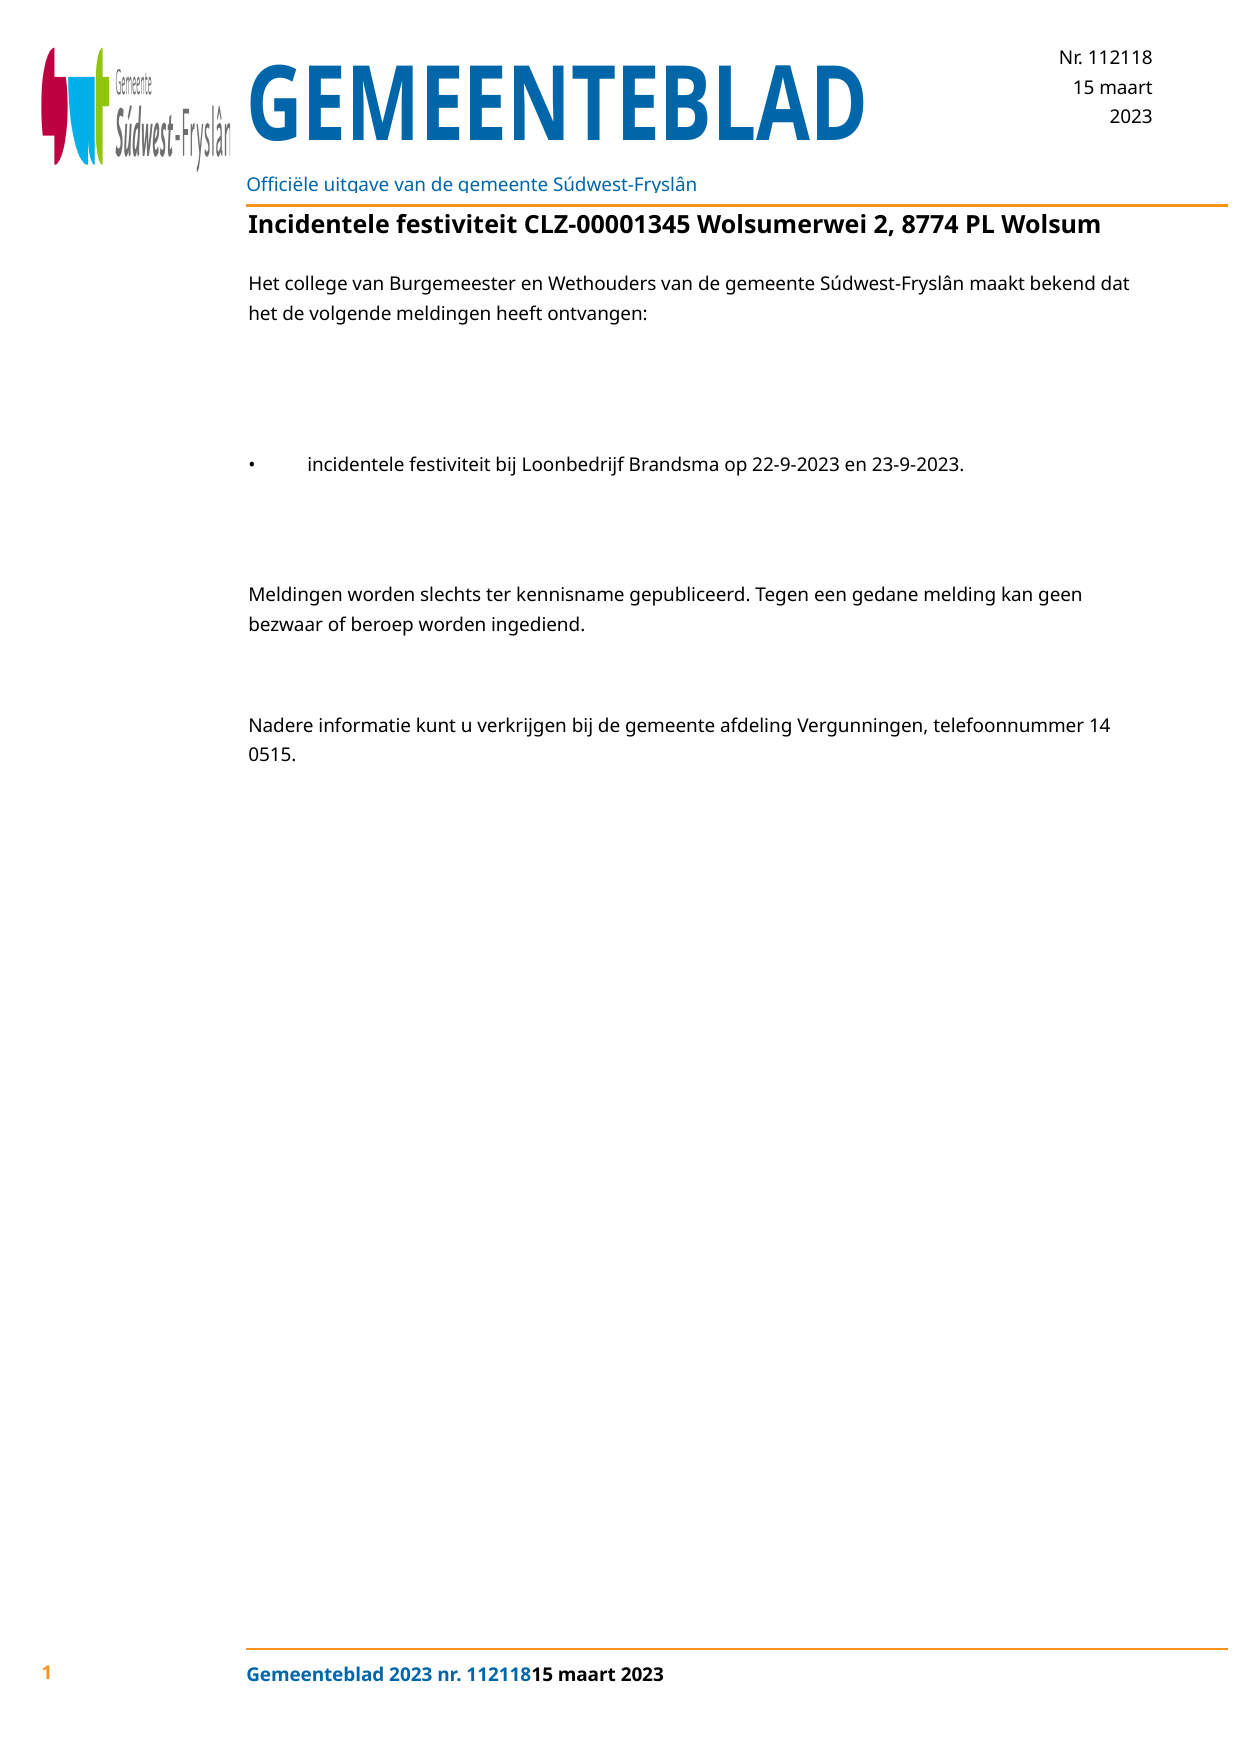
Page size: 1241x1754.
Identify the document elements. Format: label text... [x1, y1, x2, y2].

picture [41, 47, 231, 172]
text Incidentele festiviteit CLZ-00001345 Wolsumerwei 2, 8774 PL Wolsum [248, 207, 1152, 241]
text Het college van Burgemeester en Wethouders van de gemeente Súdwest-Fryslân maakt bekend dat het de volgende meldingen heeft ontvangen: [248, 270, 1152, 326]
list incidentele festiviteit bij Loonbedrijf Brandsma op 22-9-2023 en 23-9-2023. [248, 451, 1152, 477]
text Nadere informatie kunt u verkrijgen bij de gemeente afdeling Vergunningen, telefoonnummer 14 0515. [248, 712, 1152, 767]
text Meldingen worden slechts ter kennisname gepubliceerd. Tegen een gedane melding kan geen bezwaar of beroep worden ingediend. [248, 582, 1152, 637]
